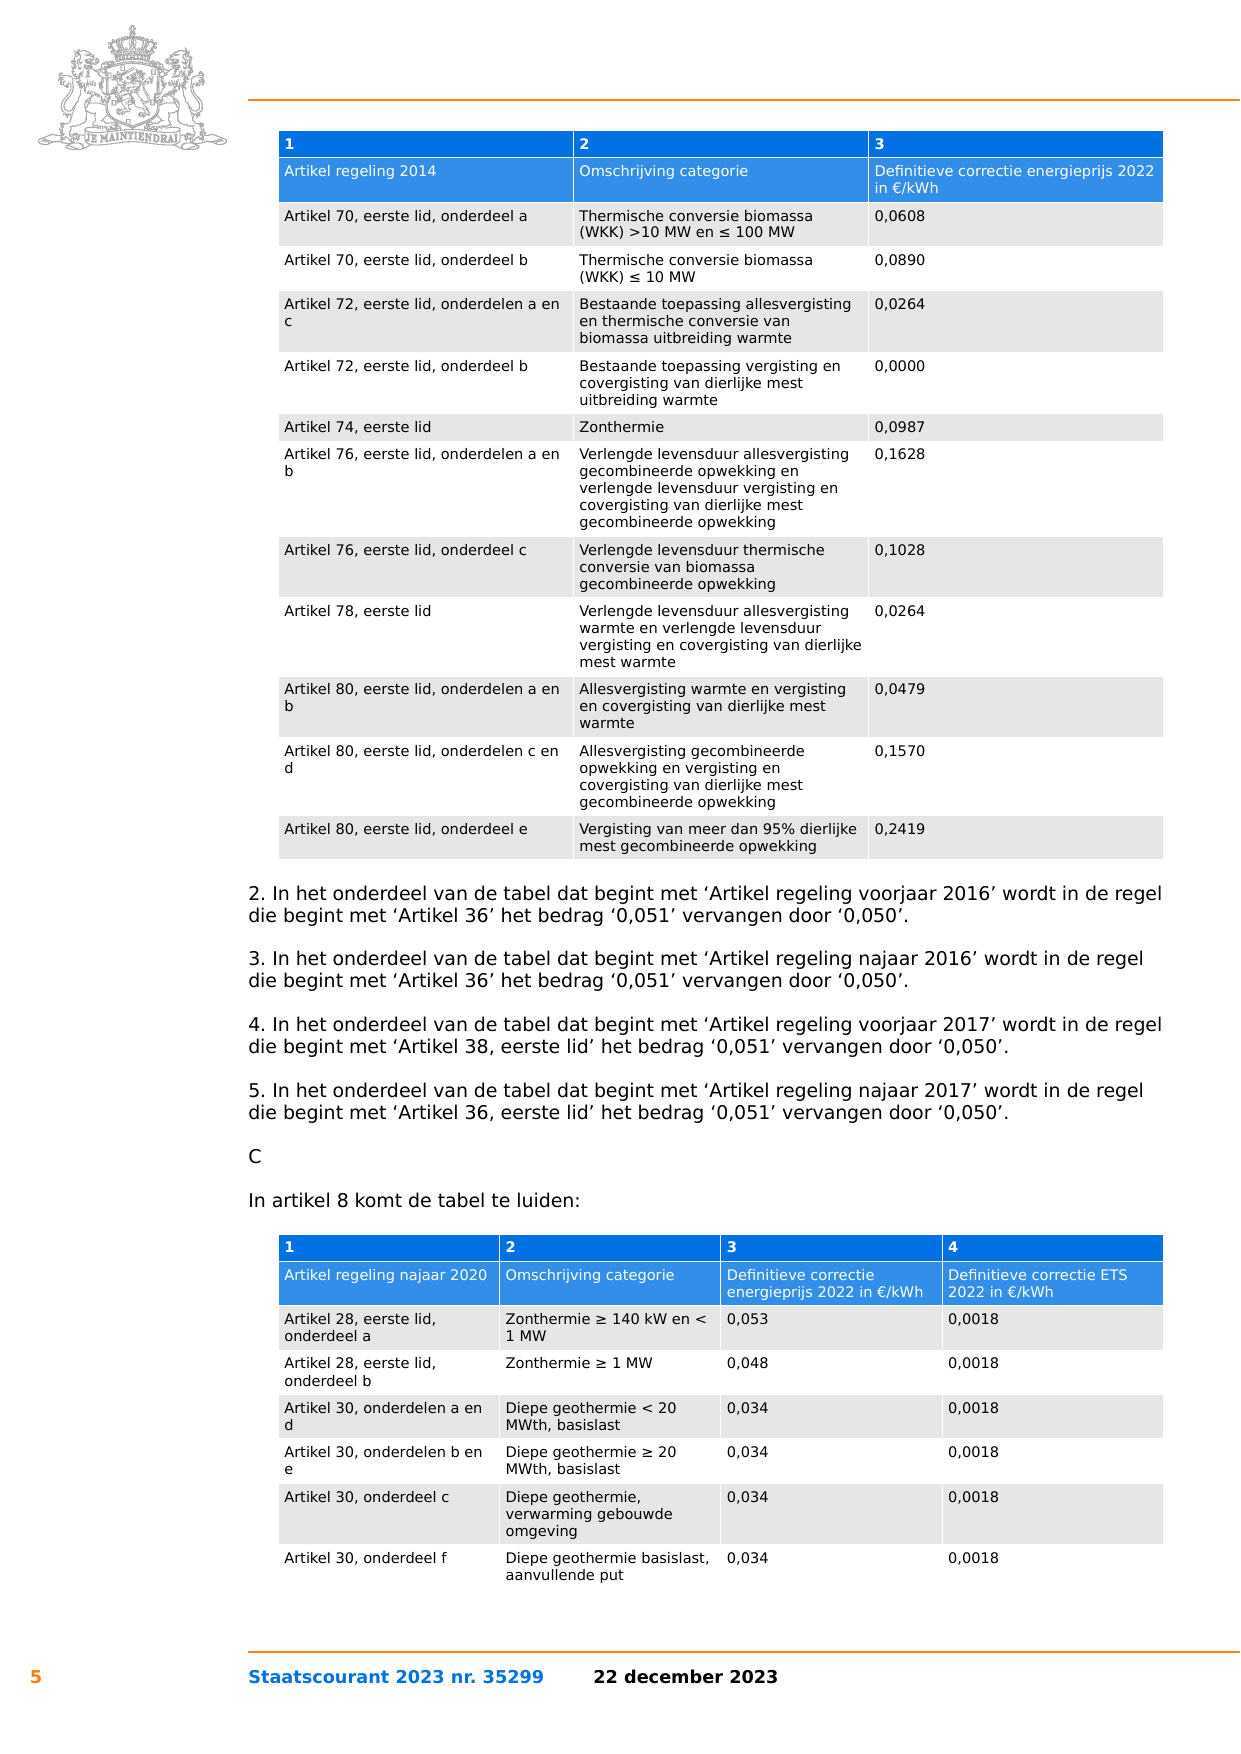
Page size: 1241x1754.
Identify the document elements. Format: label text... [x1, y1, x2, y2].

table_cell Artikel 74, eerste lid [279, 414, 573, 441]
table_cell Bestaande toepassing vergisting en covergisting van dierlijke mest uitbreiding warmte [574, 353, 868, 413]
table_cell Definitieve correctie ETS 2022 in €/kWh [943, 1262, 1163, 1305]
text In artikel 8 komt de tabel te luiden: [248, 1190, 1163, 1212]
table_cell Zonthermie ≥ 1 MW [500, 1351, 720, 1394]
table_cell Artikel 76, eerste lid, onderdelen a en b [279, 442, 573, 536]
table_cell Definitieve correctie energieprijs 2022 in €/kWh [721, 1262, 942, 1305]
table_cell 0,0890 [869, 247, 1163, 290]
table_cell Artikel regeling 2014 [279, 158, 573, 202]
table_header 1 [279, 1235, 499, 1261]
text 2. In het onderdeel van de tabel dat begint met ‘Artikel regeling voorjaar 2016’ wordt in de regel die begint met ‘Artikel 36’ het bedrag ‘0,051’ vervangen door ‘0,050’. [248, 882, 1163, 926]
table_cell Artikel 80, eerste lid, onderdelen c en d [279, 738, 573, 815]
text 5. In het onderdeel van de tabel dat begint met ‘Artikel regeling najaar 2017’ wordt in de regel die begint met ‘Artikel 36, eerste lid’ het bedrag ‘0,051’ vervangen door ‘0,050’. [248, 1080, 1163, 1124]
table_cell 0,0264 [869, 291, 1163, 352]
table_cell 0,1628 [869, 442, 1163, 536]
table_cell Artikel 70, eerste lid, onderdeel a [279, 203, 573, 246]
table_header 1 [279, 131, 573, 157]
table_cell Omschrijving categorie [500, 1262, 720, 1305]
table_cell 0,0608 [869, 203, 1163, 246]
table_cell Verlengde levensduur thermische conversie van biomassa gecombineerde opwekking [574, 537, 868, 597]
table_cell 0,034 [721, 1395, 942, 1438]
table_cell Artikel 72, eerste lid, onderdeel b [279, 353, 573, 413]
table_cell Artikel 30, onderdeel c [279, 1484, 499, 1544]
table_cell Definitieve correctie energieprijs 2022 in €/kWh [869, 158, 1163, 202]
table_cell Thermische conversie biomassa (WKK) >10 MW en ≤ 100 MW [574, 203, 868, 246]
table_cell Artikel 30, onderdelen b en e [279, 1440, 499, 1483]
table_cell Diepe geothermie < 20 MWth, basislast [500, 1395, 720, 1438]
table_cell Allesvergisting warmte en vergisting en covergisting van dierlijke mest warmte [574, 677, 868, 737]
table_cell 0,2419 [869, 816, 1163, 859]
table_cell 0,034 [721, 1440, 942, 1483]
table_cell Artikel 78, eerste lid [279, 598, 573, 676]
table_cell Artikel 76, eerste lid, onderdeel c [279, 537, 573, 597]
table_cell Thermische conversie biomassa (WKK) ≤ 10 MW [574, 247, 868, 290]
table_cell 0,0264 [869, 598, 1163, 676]
table_cell Verlengde levensduur allesvergisting gecombineerde opwekking en verlengde levensduur vergisting en covergisting van dierlijke mest gecombineerde opwekking [574, 442, 868, 536]
table_cell 0,0018 [943, 1306, 1163, 1350]
text 4. In het onderdeel van de tabel dat begint met ‘Artikel regeling voorjaar 2017’ wordt in de regel die begint met ‘Artikel 38, eerste lid’ het bedrag ‘0,051’ vervangen door ‘0,050’. [248, 1014, 1163, 1058]
table_cell 0,0018 [943, 1545, 1163, 1588]
table_cell Zonthermie ≥ 140 kW en < 1 MW [500, 1306, 720, 1350]
table_cell 0,0018 [943, 1351, 1163, 1394]
table_cell Diepe geothermie basislast, aanvullende put [500, 1545, 720, 1588]
table_cell 0,0987 [869, 414, 1163, 441]
table_cell Bestaande toepassing allesvergisting en thermische conversie van biomassa uitbreiding warmte [574, 291, 868, 352]
table_cell 0,034 [721, 1545, 942, 1588]
table_cell 0,0018 [943, 1484, 1163, 1544]
table_cell Verlengde levensduur allesvergisting warmte en verlengde levensduur vergisting en covergisting van dierlijke mest warmte [574, 598, 868, 676]
table_header 2 [500, 1235, 720, 1261]
table_header 3 [869, 131, 1163, 157]
table_cell Artikel 70, eerste lid, onderdeel b [279, 247, 573, 290]
table_cell Diepe geothermie, verwarming gebouwde omgeving [500, 1484, 720, 1544]
table_cell Zonthermie [574, 414, 868, 441]
table_cell 0,1028 [869, 537, 1163, 597]
table_header 3 [721, 1235, 942, 1261]
table_cell 0,048 [721, 1351, 942, 1394]
table_header 2 [574, 131, 868, 157]
table_cell 0,053 [721, 1306, 942, 1350]
table_cell Artikel 30, onderdeel f [279, 1545, 499, 1588]
table_cell 0,0018 [943, 1440, 1163, 1483]
table_header 4 [943, 1235, 1163, 1261]
table_cell Allesvergisting gecombineerde opwekking en vergisting en covergisting van dierlijke mest gecombineerde opwekking [574, 738, 868, 815]
text C [248, 1146, 1163, 1168]
table_cell Vergisting van meer dan 95% dierlijke mest gecombineerde opwekking [574, 816, 868, 859]
table_cell Artikel 30, onderdelen a en d [279, 1395, 499, 1438]
text 3. In het onderdeel van de tabel dat begint met ‘Artikel regeling najaar 2016’ wordt in de regel die begint met ‘Artikel 36’ het bedrag ‘0,051’ vervangen door ‘0,050’. [248, 948, 1163, 992]
table_cell Artikel 28, eerste lid, onderdeel a [279, 1306, 499, 1350]
table_cell Artikel 80, eerste lid, onderdeel e [279, 816, 573, 859]
table_cell Artikel 80, eerste lid, onderdelen a en b [279, 677, 573, 737]
table_cell 0,0479 [869, 677, 1163, 737]
table_cell Artikel 72, eerste lid, onderdelen a en c [279, 291, 573, 352]
table_cell Diepe geothermie ≥ 20 MWth, basislast [500, 1440, 720, 1483]
table_cell 0,1570 [869, 738, 1163, 815]
table_cell 0,0018 [943, 1395, 1163, 1438]
picture [38, 25, 227, 150]
table_cell 0,034 [721, 1484, 942, 1544]
table_cell Omschrijving categorie [574, 158, 868, 202]
table_cell 0,0000 [869, 353, 1163, 413]
table_cell Artikel regeling najaar 2020 [279, 1262, 499, 1305]
table_cell Artikel 28, eerste lid, onderdeel b [279, 1351, 499, 1394]
